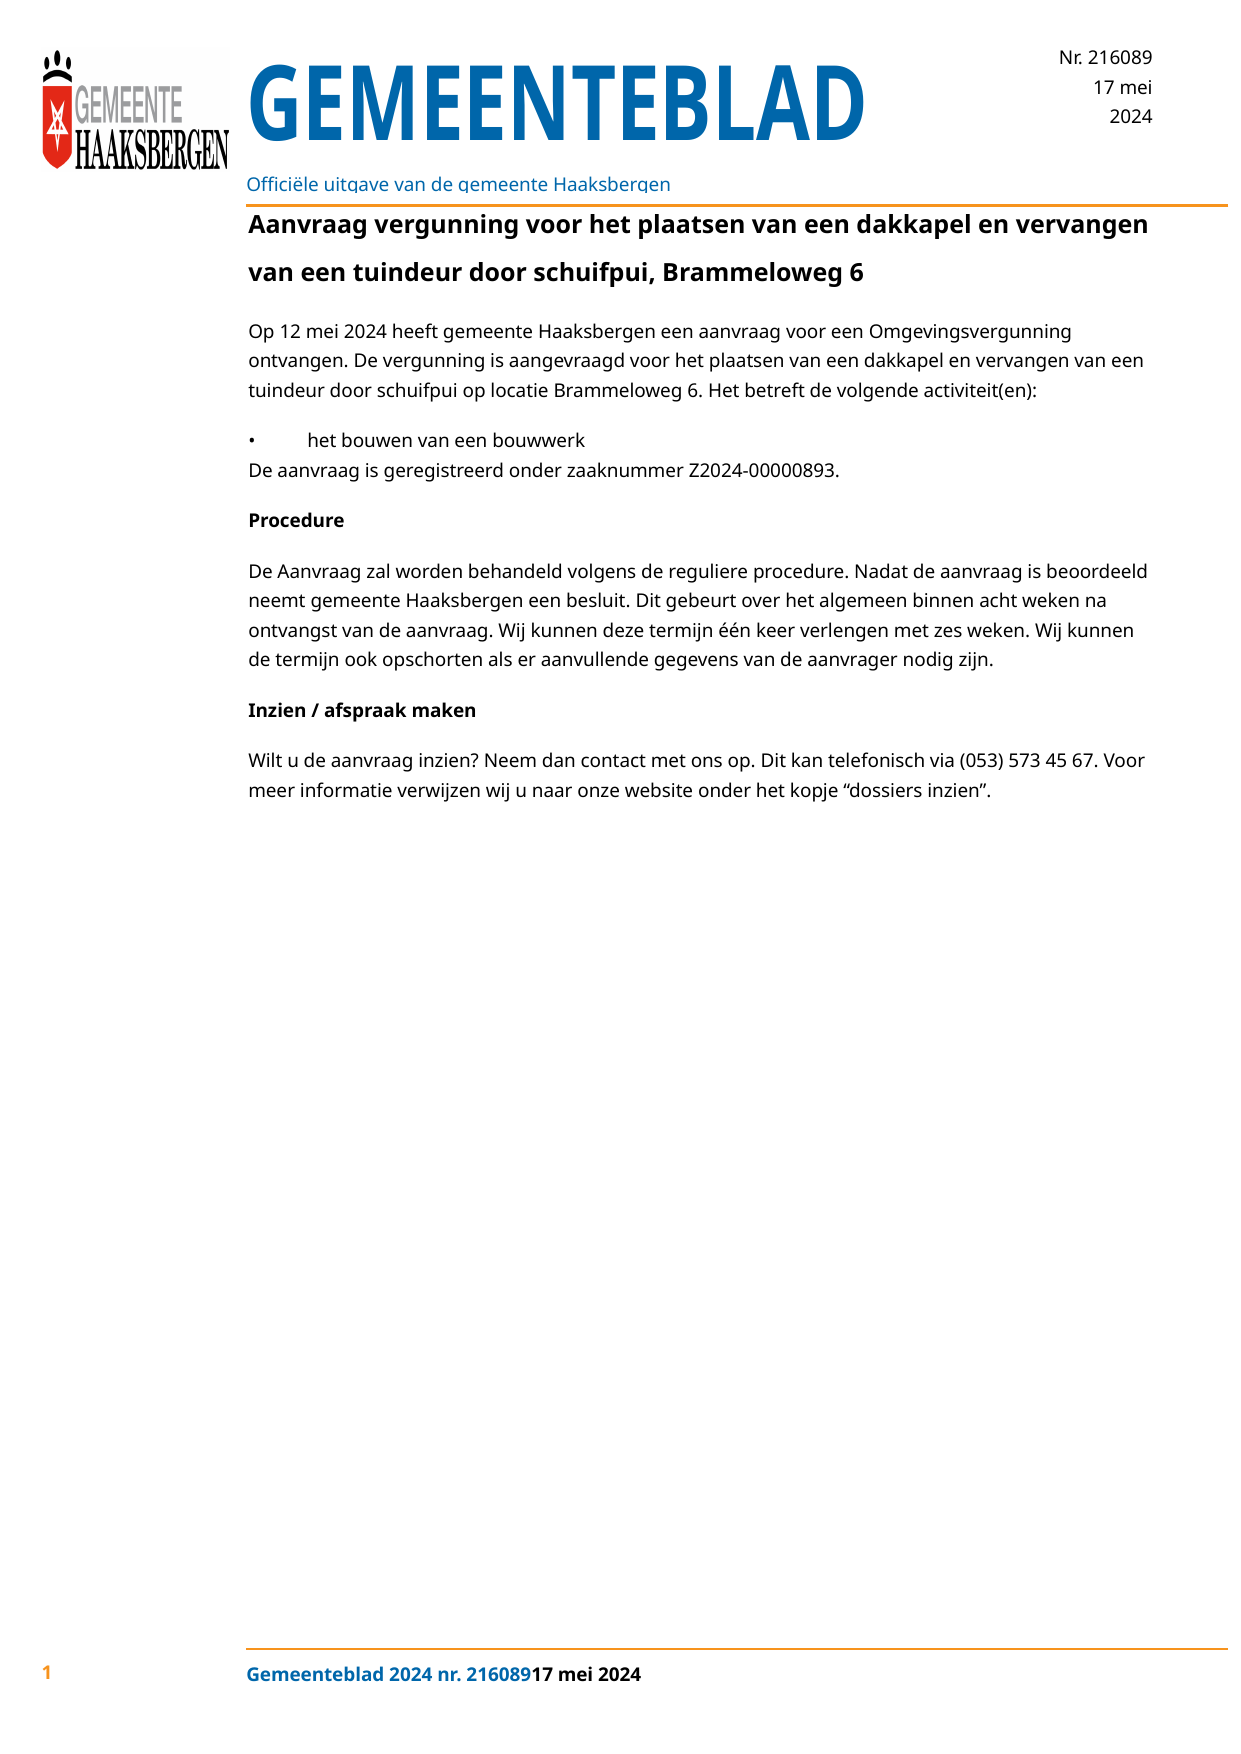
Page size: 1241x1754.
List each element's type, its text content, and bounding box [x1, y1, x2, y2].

list het bouwen van een bouwwerk [248, 427, 1152, 453]
text Inzien / afspraak maken [248, 697, 1152, 723]
picture [41, 47, 231, 172]
text Op 12 mei 2024 heeft gemeente Haaksbergen een aanvraag voor een Omgevingsvergunning ontvangen. De vergunning is aangevraagd voor het plaatsen van een dakkapel en vervangen van een tuindeur door schuifpui op locatie Brammeloweg 6. Het betreft de volgende activiteit(en): [248, 318, 1152, 403]
text Wilt u de aanvraag inzien? Neem dan contact met ons op. Dit kan telefonisch via (053) 573 45 67. Voor meer informatie verwijzen wij u naar onze website onder het kopje “dossiers inzien”. [248, 747, 1152, 803]
text De aanvraag is geregistreerd onder zaaknummer Z2024-00000893. [248, 457, 1152, 483]
text Procedure [248, 507, 1152, 533]
text De Aanvraag zal worden behandeld volgens de reguliere procedure. Nadat de aanvraag is beoordeeld neemt gemeente Haaksbergen een besluit. Dit gebeurt over het algemeen binnen acht weken na ontvangst van de aanvraag. Wij kunnen deze termijn één keer verlengen met zes weken. Wij kunnen de termijn ook opschorten als er aanvullende gegevens van de aanvrager nodig zijn. [248, 558, 1152, 672]
text Aanvraag vergunning voor het plaatsen van een dakkapel en vervangen van een tuindeur door schuifpui, Brammeloweg 6 [248, 207, 1152, 288]
